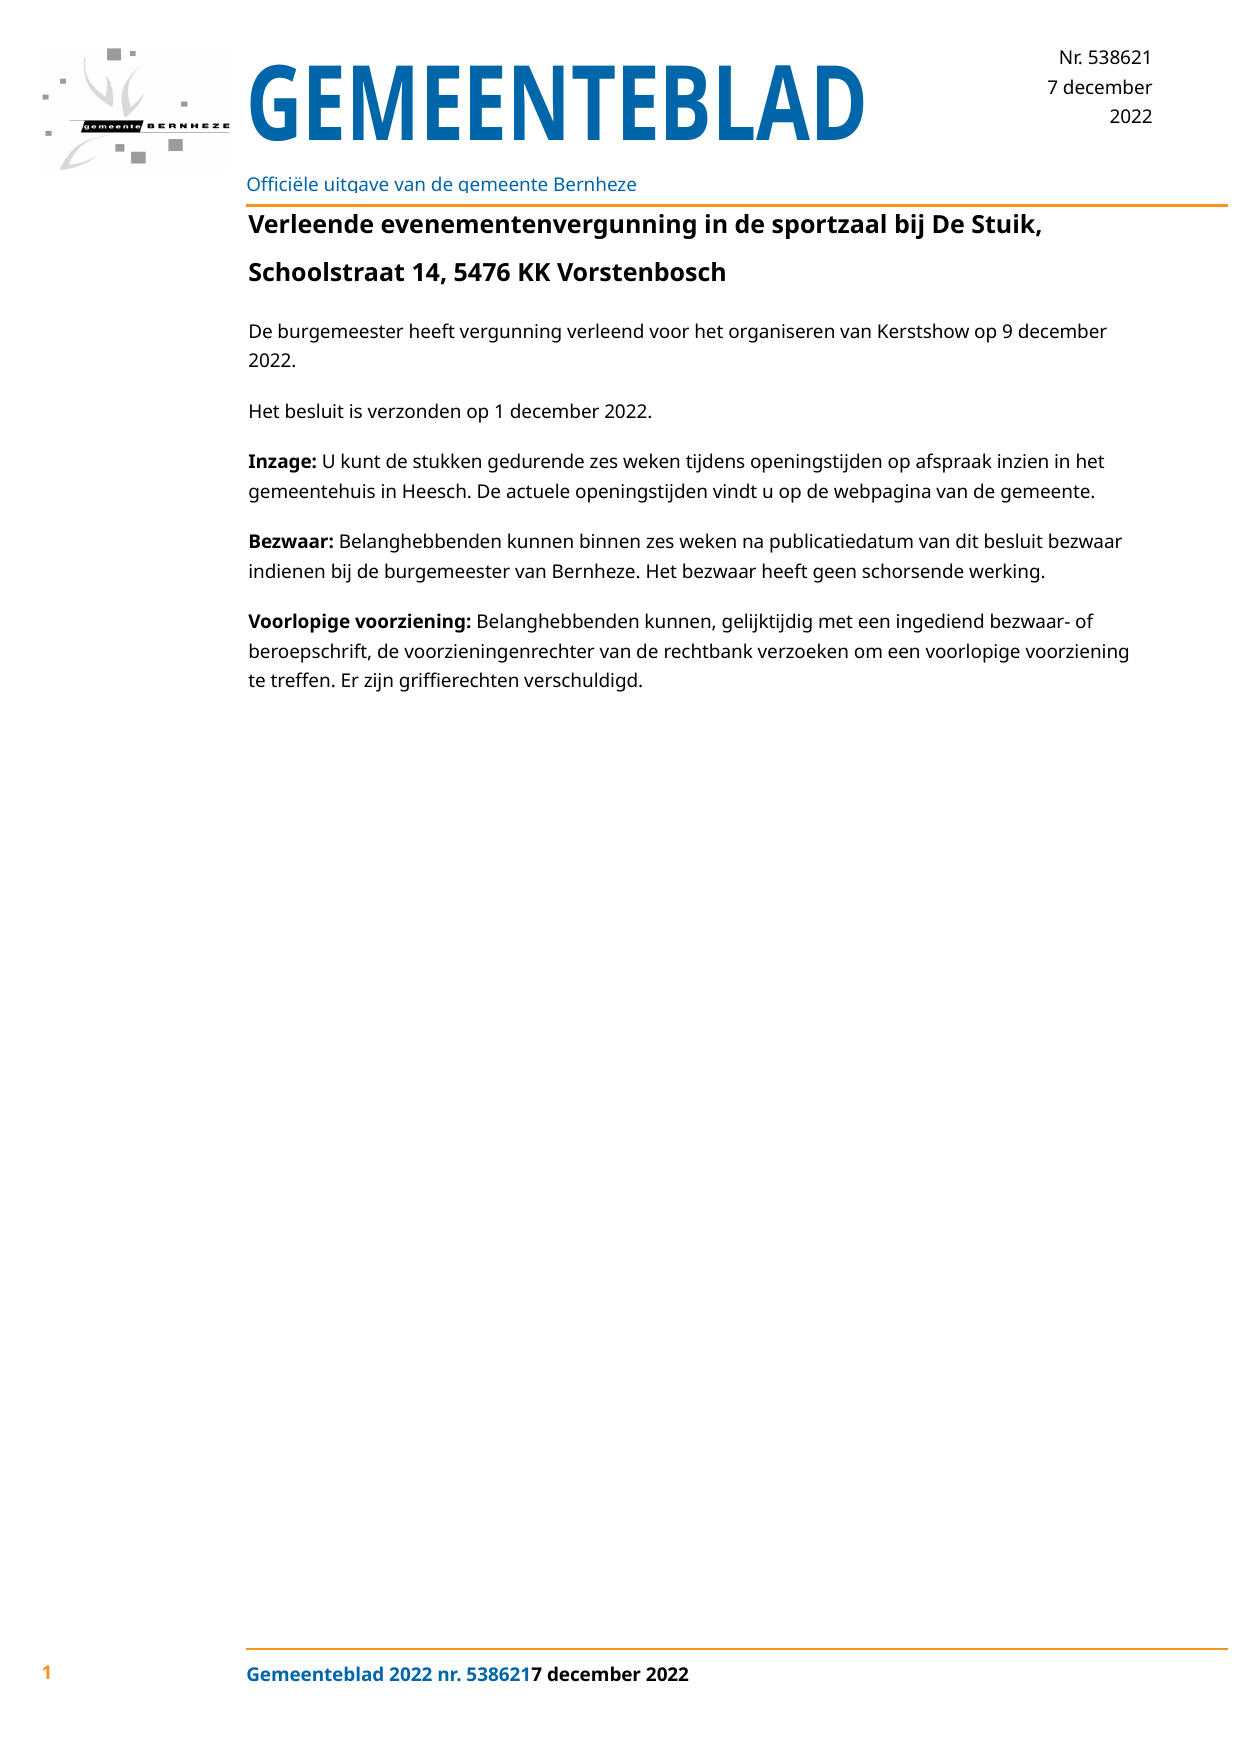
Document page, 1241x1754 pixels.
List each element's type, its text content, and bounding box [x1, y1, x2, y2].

text Inzage: U kunt de stukken gedurende zes weken tijdens openingstijden op afspraak inzien in het gemeentehuis in Heesch. De actuele openingstijden vindt u op de webpagina van de gemeente. [248, 448, 1152, 504]
picture [41, 47, 231, 172]
text Voorlopige voorziening: Belanghebbenden kunnen, gelijktijdig met een ingediend bezwaar- of beroepschrift, de voorzieningenrechter van de rechtbank verzoeken om een voorlopige voorziening te treffen. Er zijn griffierechten verschuldigd. [248, 608, 1152, 693]
text De burgemeester heeft vergunning verleend voor het organiseren van Kerstshow op 9 december 2022. [248, 318, 1152, 373]
text Verleende evenementenvergunning in de sportzaal bij De Stuik, Schoolstraat 14, 5476 KK Vorstenbosch [248, 207, 1152, 288]
text Bezwaar: Belanghebbenden kunnen binnen zes weken na publicatiedatum van dit besluit bezwaar indienen bij de burgemeester van Bernheze. Het bezwaar heeft geen schorsende werking. [248, 528, 1152, 584]
text Het besluit is verzonden op 1 december 2022. [248, 398, 1152, 424]
